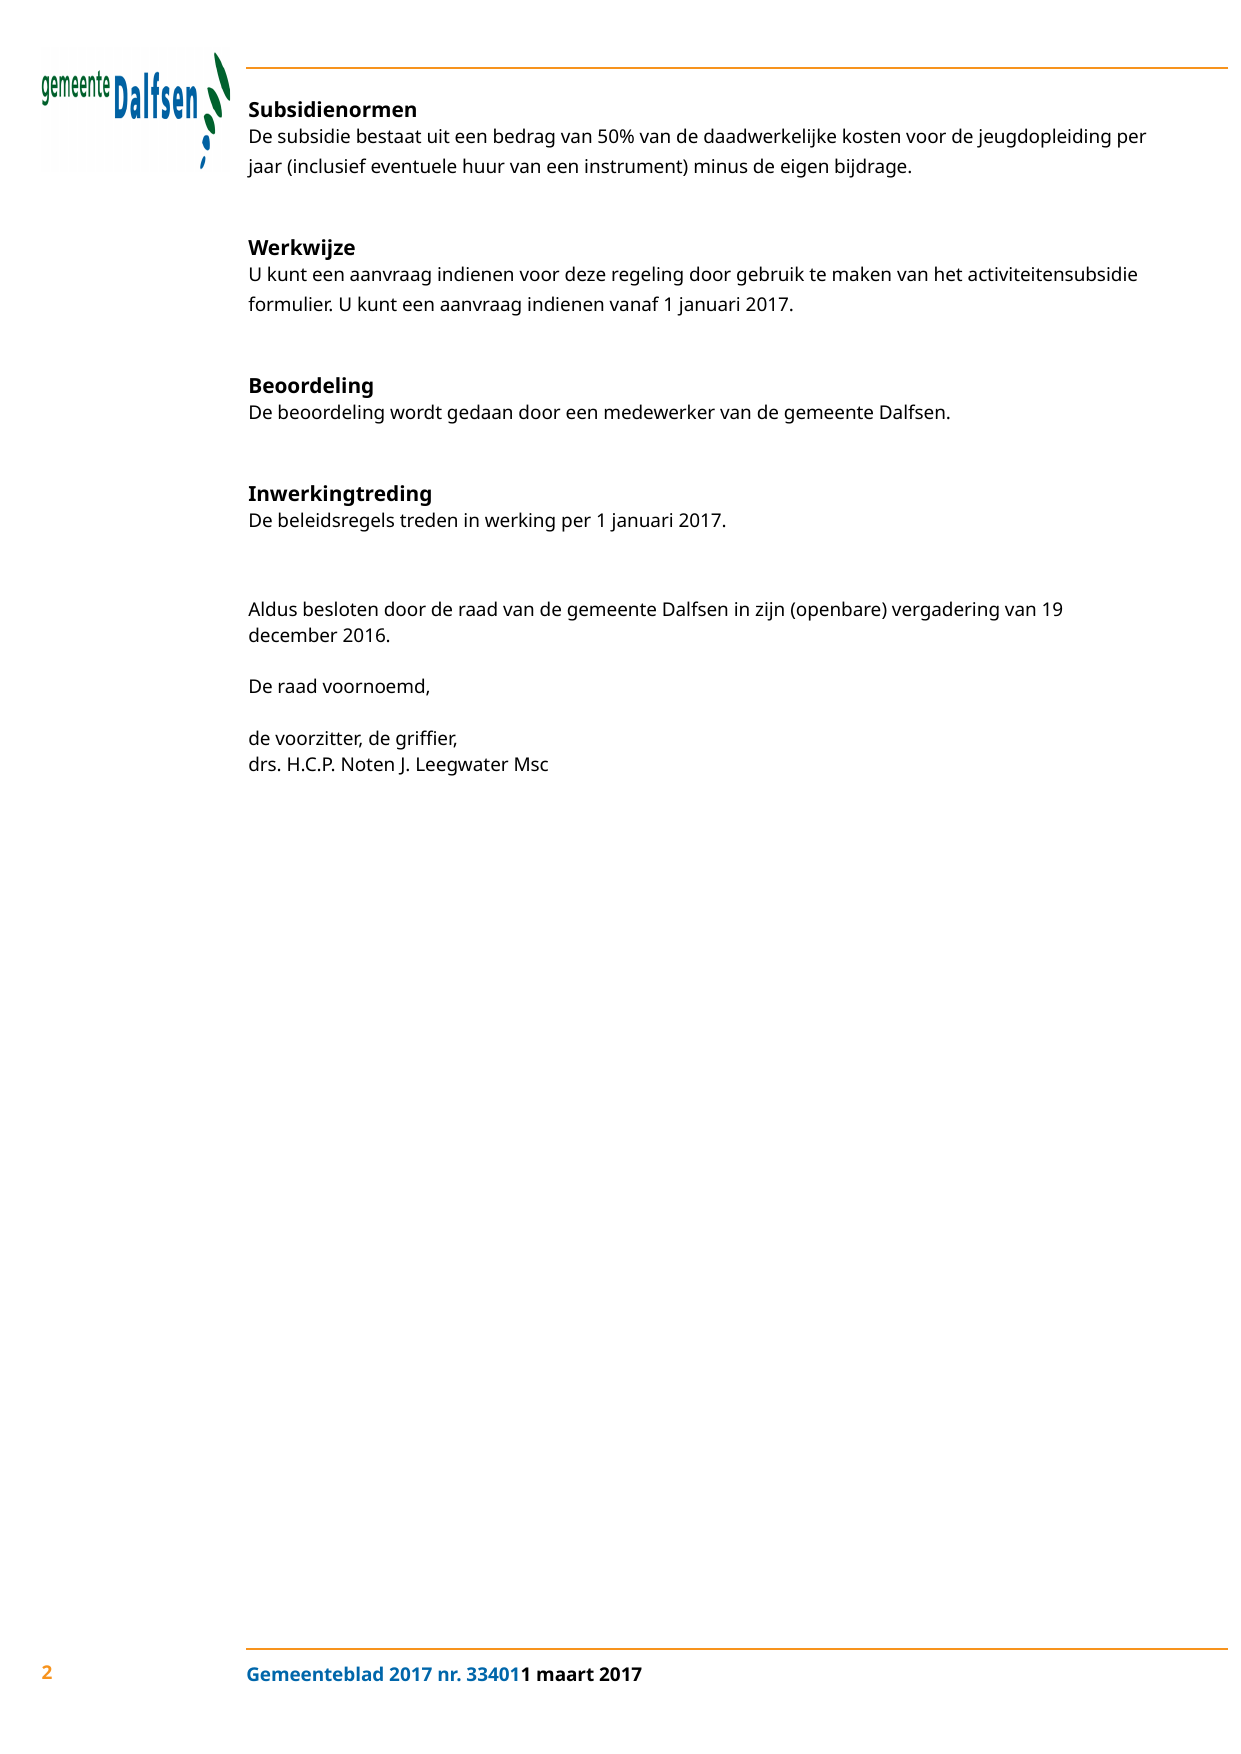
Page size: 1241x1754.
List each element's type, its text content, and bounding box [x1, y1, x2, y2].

text Aldus besloten door de raad van de gemeente Dalfsen in zijn (openbare) vergadering van 19 december 2016. [248, 596, 1152, 648]
text U kunt een aanvraag indienen voor deze regeling door gebruik te maken van het activiteitensubsidie formulier. U kunt een aanvraag indienen vanaf 1 januari 2017. [248, 261, 1152, 317]
text Inwerkingtreding [248, 479, 1152, 508]
picture [41, 47, 231, 172]
text De beoordeling wordt gedaan door een medewerker van de gemeente Dalfsen. [248, 399, 1152, 425]
text De subsidie bestaat uit een bedrag van 50% van de daadwerkelijke kosten voor de jeugdopleiding per jaar (inclusief eventuele huur van een instrument) minus de eigen bijdrage. [248, 123, 1152, 178]
text Werkwijze [248, 233, 1152, 261]
text De beleidsregels treden in werking per 1 januari 2017. [248, 508, 1152, 533]
text Beoordeling [248, 371, 1152, 399]
text De raad voornoemd, [248, 674, 1152, 699]
text drs. H.C.P. Noten J. Leegwater Msc [248, 751, 1152, 777]
text Subsidienormen [248, 95, 1152, 123]
text de voorzitter, de griffier, [248, 725, 1152, 751]
